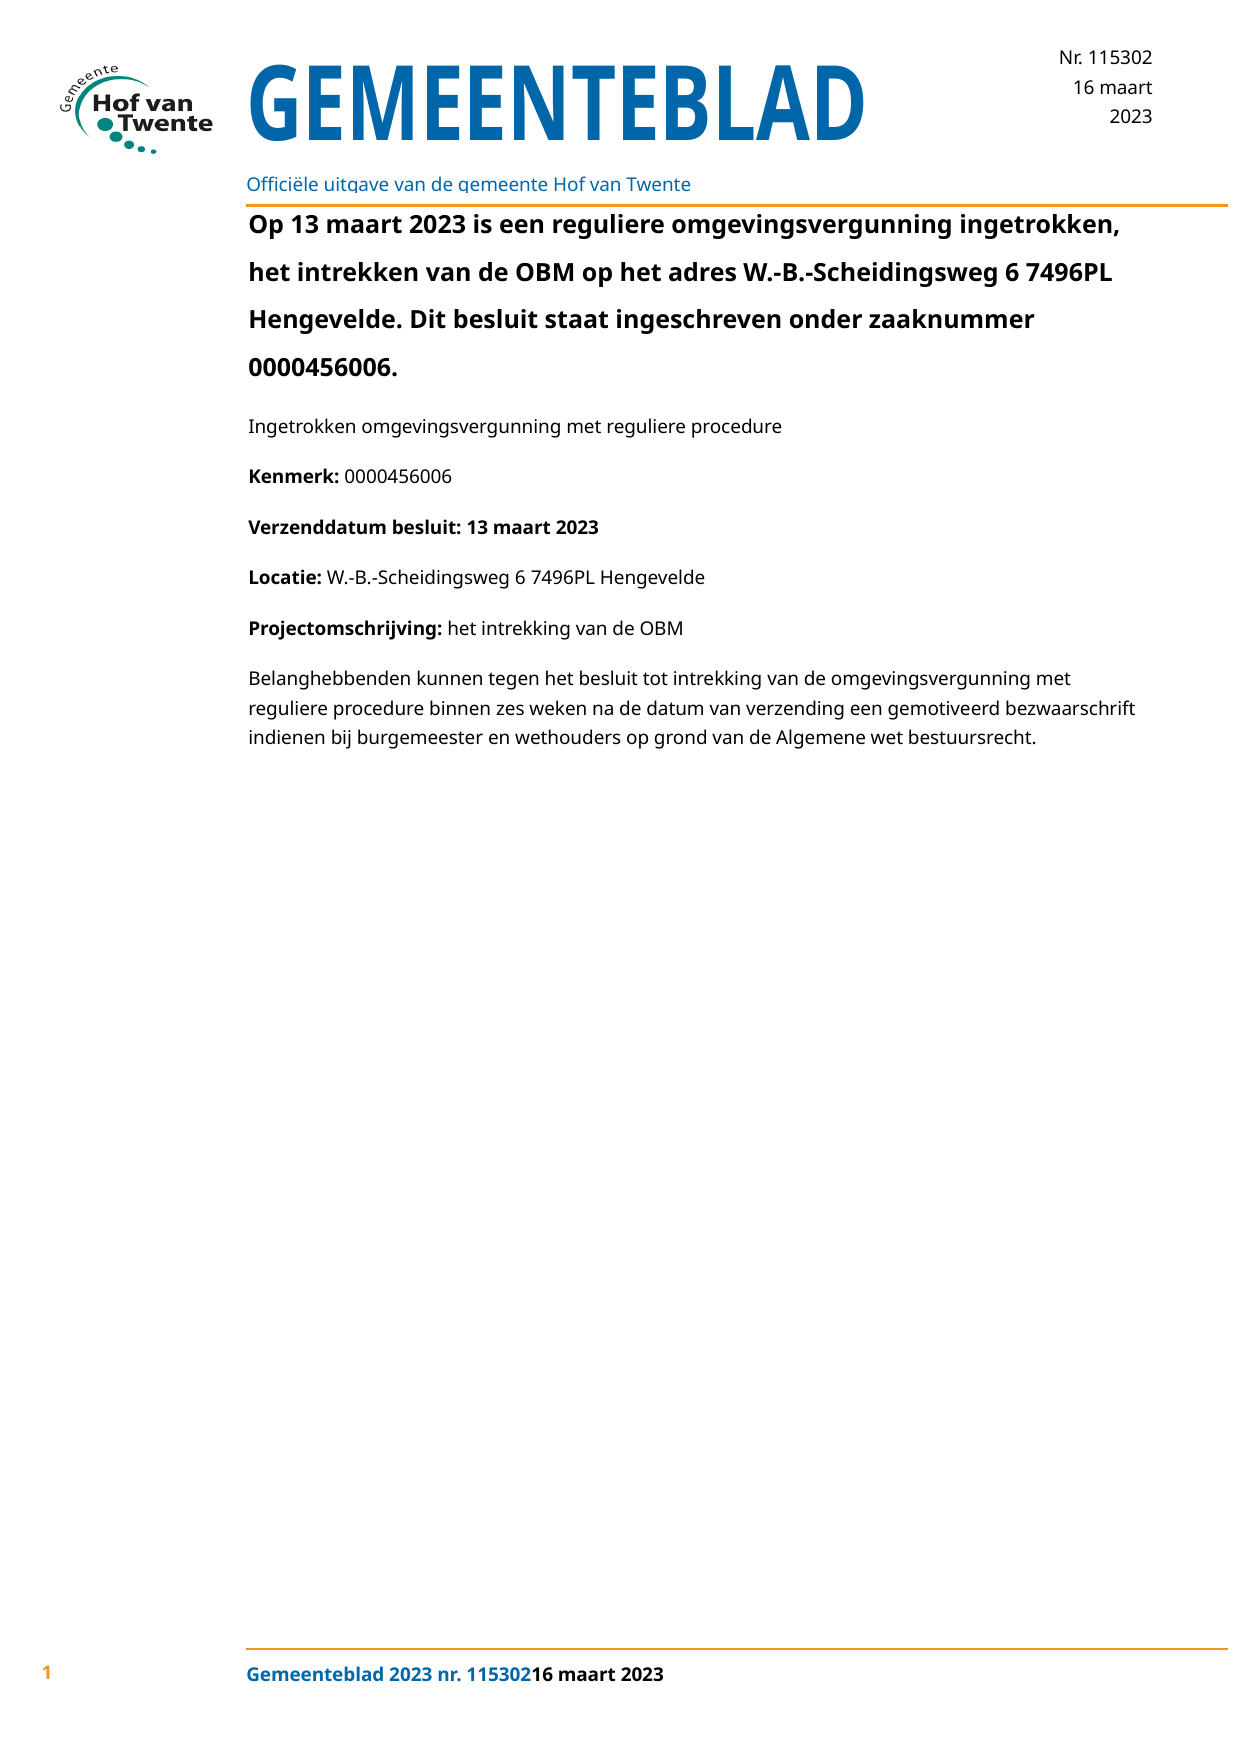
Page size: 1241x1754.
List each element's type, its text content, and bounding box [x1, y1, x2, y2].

text Locatie: W.-B.-Scheidingsweg 6 7496PL Hengevelde [248, 564, 1152, 590]
text Op 13 maart 2023 is een reguliere omgevingsvergunning ingetrokken, het intrekken van de OBM op het adres W.-B.-Scheidingsweg 6 7496PL Hengevelde. Dit besluit staat ingeschreven onder zaaknummer 0000456006. [248, 207, 1152, 384]
text Projectomschrijving: het intrekking van de OBM [248, 615, 1152, 641]
text Ingetrokken omgevingsvergunning met reguliere procedure [248, 413, 1152, 439]
picture [41, 47, 231, 172]
text Belanghebbenden kunnen tegen het besluit tot intrekking van de omgevingsvergunning met reguliere procedure binnen zes weken na de datum van verzending een gemotiveerd bezwaarschrift indienen bij burgemeester en wethouders op grond van de Algemene wet bestuursrecht. [248, 665, 1152, 750]
text Verzenddatum besluit: 13 maart 2023 [248, 514, 1152, 540]
text Kenmerk: 0000456006 [248, 463, 1152, 489]
